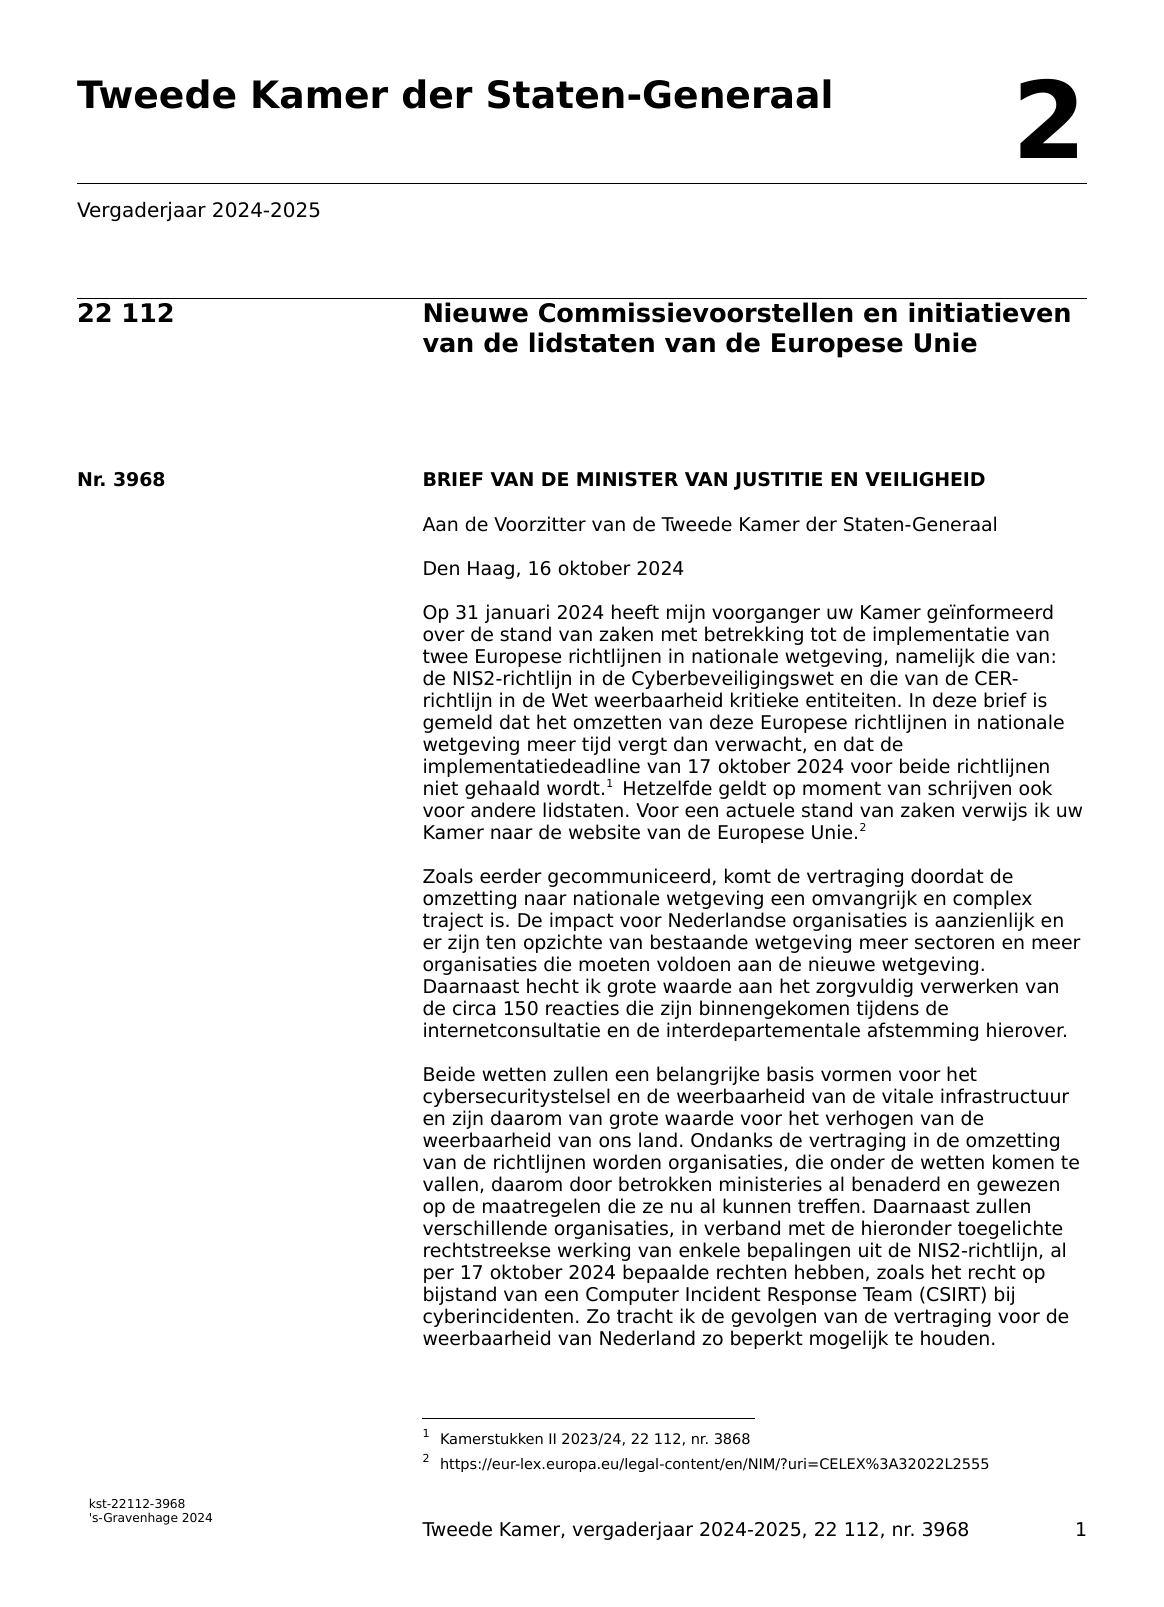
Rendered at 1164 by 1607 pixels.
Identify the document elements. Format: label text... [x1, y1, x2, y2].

subtitle Nr. 3968 BRIEF VAN DE MINISTER VAN JUSTITIE EN VEILIGHEID [77, 469, 1087, 491]
text https://eur-lex.europa.eu/legal-content/en/NIM/?uri=CELEX%3A32022L2555 [422, 1452, 1087, 1474]
table_cell Vergaderjaar 2024-2025 [77, 184, 1087, 298]
subtitle 22 112 Nieuwe Commissievoorstellen en initiatieven van de lidstaten van de Europese Unie [77, 299, 1087, 358]
text Beide wetten zullen een belangrijke basis vormen voor het cybersecuritystelsel en de weerbaarheid van de vitale infrastructuur en zijn daarom van grote waarde voor het verhogen van de weerbaarheid van ons land. Ondanks de vertraging in de omzetting van de richtlijnen worden organisaties, die onder de wetten komen te vallen, daarom door betrokken ministeries al benaderd en gewezen op de maatregelen die ze nu al kunnen treffen. Daarnaast zullen verschillende organisaties, in verband met de hieronder toegelichte rechtstreekse werking van enkele bepalingen uit de NIS2-richtlijn, al per 17 oktober 2024 bepaalde rechten hebben, zoals het recht op bijstand van een Computer Incident Response Team (CSIRT) bij cyberincidenten. Zo tracht ik de gevolgen van de vertraging voor de weerbaarheid van Nederland zo beperkt mogelijk te houden. [422, 1064, 1087, 1349]
text Op 31 januari 2024 heeft mijn voorganger uw Kamer geïnformeerd over de stand van zaken met betrekking tot de implementatie van twee Europese richtlijnen in nationale wetgeving, namelijk die van: de NIS2-richtlijn in de Cyberbeveiligingswet en die van de CER-richtlijn in de Wet weerbaarheid kritieke entiteiten. In deze brief is gemeld dat het omzetten van deze Europese richtlijnen in nationale wetgeving meer tijd vergt dan verwacht, en dat de implementatiedeadline van 17 oktober 2024 voor beide richtlijnen niet gehaald wordt. Hetzelfde geldt op moment van schrijven ook voor andere lidstaten. Voor een actuele stand van zaken verwijs ik uw Kamer naar de website van de Europese Unie. [422, 602, 1087, 844]
table_header Tweede Kamer der Staten-Generaal [77, 59, 886, 183]
text Aan de Voorzitter van de Tweede Kamer der Staten-Generaal [422, 513, 1087, 536]
text Den Haag, 16 oktober 2024 [422, 558, 1087, 580]
text 's-Gravenhage 2024 [88, 1511, 323, 1525]
table_header 2 [886, 59, 1087, 183]
text Kamerstukken II 2023/24, 22 112, nr. 3868 [422, 1427, 1087, 1449]
text Zoals eerder gecommuniceerd, komt de vertraging doordat de omzetting naar nationale wetgeving een omvangrijk en complex traject is. De impact voor Nederlandse organisaties is aanzienlijk en er zijn ten opzichte van bestaande wetgeving meer sectoren en meer organisaties die moeten voldoen aan de nieuwe wetgeving. Daarnaast hecht ik grote waarde aan het zorgvuldig verwerken van de circa 150 reacties die zijn binnengekomen tijdens de internetconsultatie en de interdepartementale afstemming hierover. [422, 866, 1087, 1042]
text kst-22112-3968 [88, 1497, 323, 1511]
